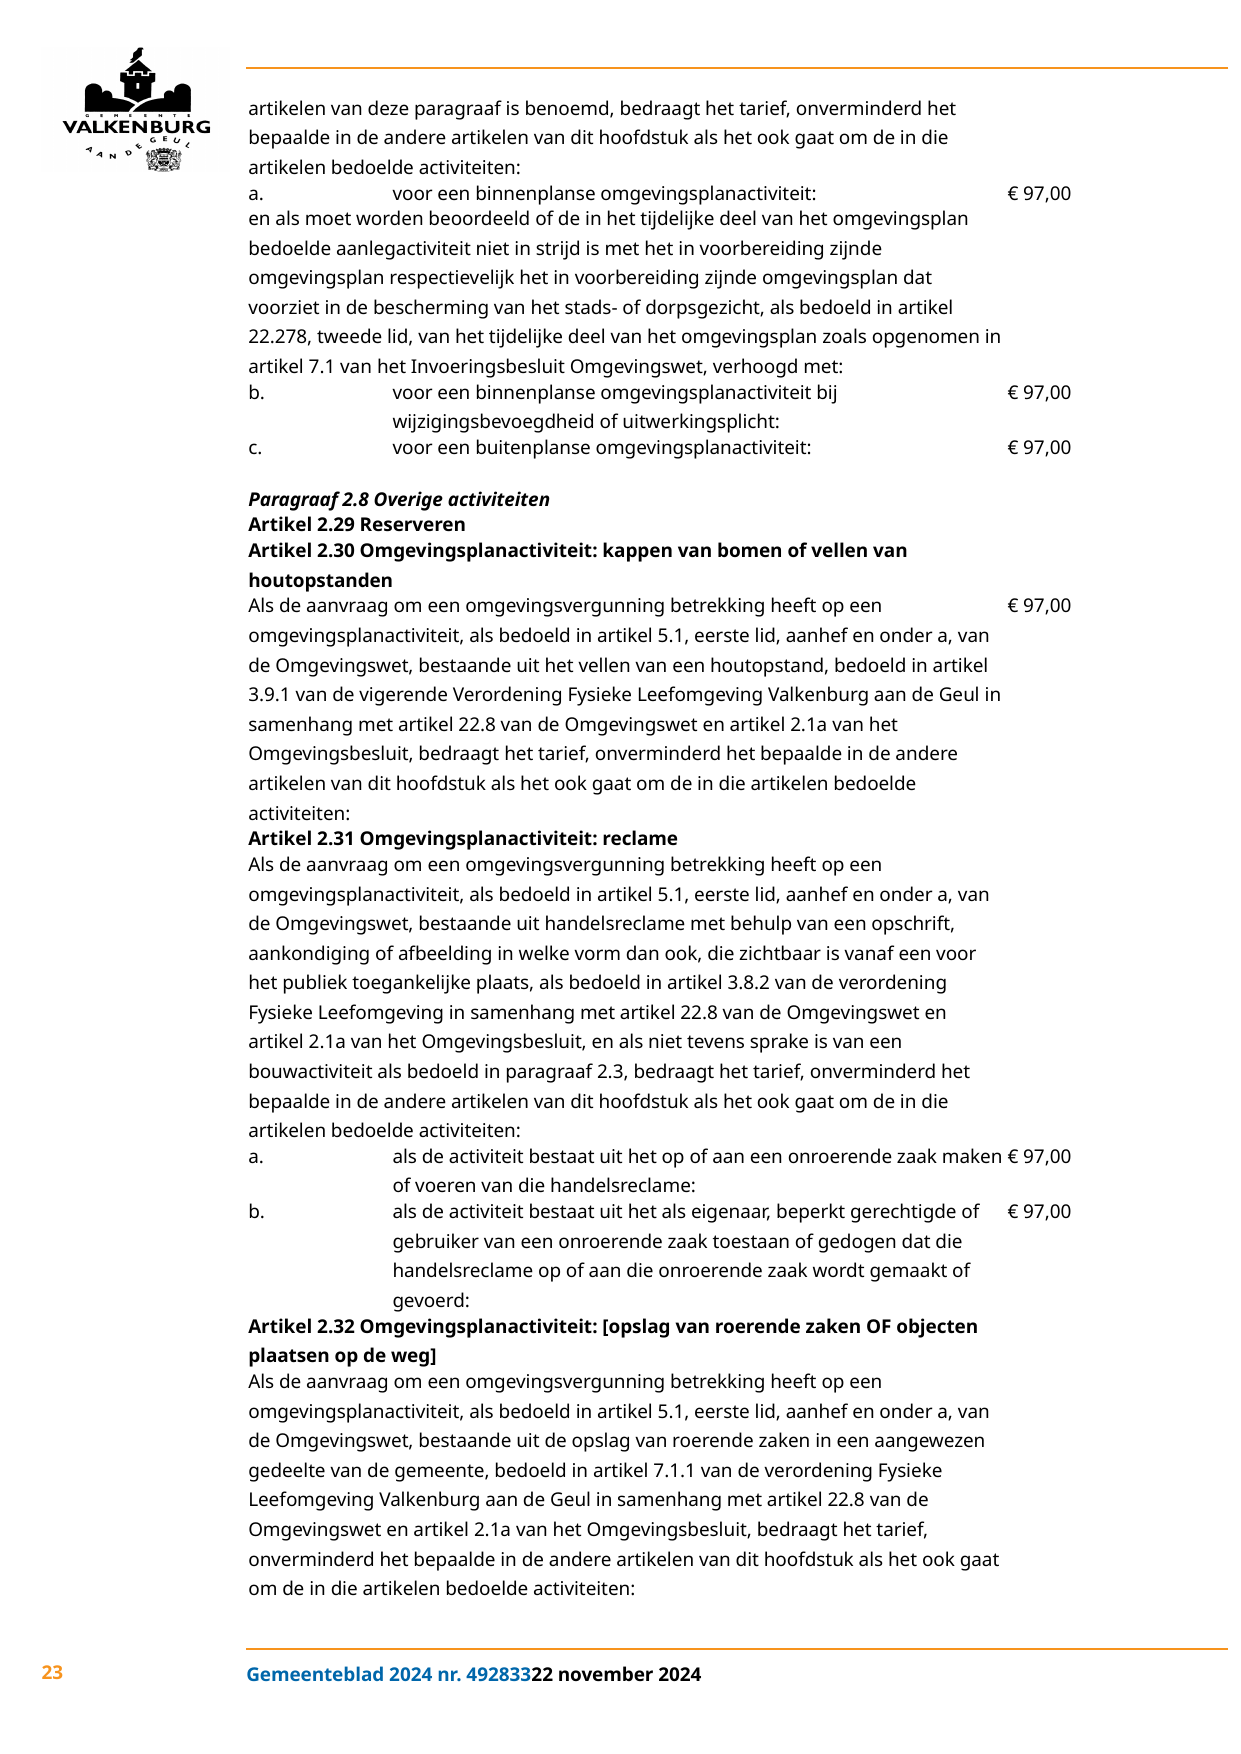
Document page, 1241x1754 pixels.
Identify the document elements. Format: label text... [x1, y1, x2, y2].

table_cell € 97,00 [1007, 379, 1152, 434]
table_cell b. [248, 379, 392, 434]
table_cell [1007, 460, 1152, 486]
table_cell a. [248, 1143, 392, 1198]
table_cell als de activiteit bestaat uit het als eigenaar, beperkt gerechtigde of gebruiker van een onroerende zaak toestaan of gedogen dat die handelsreclame op of aan die onroerende zaak wordt gemaakt of gevoerd: [392, 1199, 1007, 1313]
table_cell Artikel 2.32 Omgevingsplanactiviteit: [opslag van roerende zaken OF objecten plaatsen op de weg] [248, 1313, 1007, 1368]
table_cell Paragraaf 2.8 Overige activiteiten [248, 486, 1007, 512]
table_cell en als moet worden beoordeeld of de in het tijdelijke deel van het omgevingsplan bedoelde aanlegactiviteit niet in strijd is met het in voorbereiding zijnde omgevingsplan respectievelijk het in voorbereiding zijnde omgevingsplan dat voorziet in de bescherming van het stads- of dorpsgezicht, als bedoeld in artikel 22.278, tweede lid, van het tijdelijke deel van het omgevingsplan zoals opgenomen in artikel 7.1 van het Invoeringsbesluit Omgevingswet, verhoogd met: [248, 205, 1007, 379]
table_cell € 97,00 [1007, 1143, 1152, 1198]
table_cell [1007, 95, 1152, 180]
table_cell € 97,00 [1007, 1199, 1152, 1313]
table_cell € 97,00 [1007, 180, 1152, 205]
table_cell [1007, 537, 1152, 593]
table_cell voor een binnenplanse omgevingsplanactiviteit: [392, 180, 1007, 205]
table_cell b. [248, 1199, 392, 1313]
table_cell € 97,00 [1007, 434, 1152, 460]
table_cell artikelen van deze paragraaf is benoemd, bedraagt het tarief, onverminderd het bepaalde in de andere artikelen van dit hoofdstuk als het ook gaat om de in die artikelen bedoelde activiteiten: [248, 95, 1007, 180]
table_cell Artikel 2.31 Omgevingsplanactiviteit: reclame [248, 825, 1007, 851]
table_cell [1007, 512, 1152, 537]
table_cell voor een binnenplanse omgevingsplanactiviteit bij wijzigingsbevoegdheid of uitwerkingsplicht: [392, 379, 1007, 434]
table_cell [1007, 1313, 1152, 1368]
table_cell [248, 460, 392, 486]
table_cell € 97,00 [1007, 593, 1152, 825]
table_cell als de activiteit bestaat uit het op of aan een onroerende zaak maken of voeren van die handelsreclame: [392, 1143, 1007, 1198]
table_cell Als de aanvraag om een omgevingsvergunning betrekking heeft op een omgevingsplanactiviteit, als bedoeld in artikel 5.1, eerste lid, aanhef en onder a, van de Omgevingswet, bestaande uit de opslag van roerende zaken in een aangewezen gedeelte van de gemeente, bedoeld in artikel 7.1.1 van de verordening Fysieke Leefomgeving Valkenburg aan de Geul in samenhang met artikel 22.8 van de Omgevingswet en artikel 2.1a van het Omgevingsbesluit, bedraagt het tarief, onverminderd het bepaalde in de andere artikelen van dit hoofdstuk als het ook gaat om de in die artikelen bedoelde activiteiten: [248, 1368, 1007, 1601]
table_cell Artikel 2.30 Omgevingsplanactiviteit: kappen van bomen of vellen van houtopstanden [248, 537, 1007, 593]
table_cell [392, 460, 1007, 486]
table_cell [1007, 486, 1152, 512]
table_cell c. [248, 434, 392, 460]
table_cell Als de aanvraag om een omgevingsvergunning betrekking heeft op een omgevingsplanactiviteit, als bedoeld in artikel 5.1, eerste lid, aanhef en onder a, van de Omgevingswet, bestaande uit handelsreclame met behulp van een opschrift, aankondiging of afbeelding in welke vorm dan ook, die zichtbaar is vanaf een voor het publiek toegankelijke plaats, als bedoeld in artikel 3.8.2 van de verordening Fysieke Leefomgeving in samenhang met artikel 22.8 van de Omgevingswet en artikel 2.1a van het Omgevingsbesluit, en als niet tevens sprake is van een bouwactiviteit als bedoeld in paragraaf 2.3, bedraagt het tarief, onverminderd het bepaalde in de andere artikelen van dit hoofdstuk als het ook gaat om de in die artikelen bedoelde activiteiten: [248, 851, 1007, 1143]
table_cell Artikel 2.29 Reserveren [248, 512, 1007, 537]
picture [41, 47, 231, 172]
table_cell [1007, 825, 1152, 851]
table_cell [1007, 205, 1152, 379]
table_cell a. [248, 180, 392, 205]
table_cell [1007, 1368, 1152, 1601]
table_cell voor een buitenplanse omgevingsplanactiviteit: [392, 434, 1007, 460]
table_cell Als de aanvraag om een omgevingsvergunning betrekking heeft op een omgevingsplanactiviteit, als bedoeld in artikel 5.1, eerste lid, aanhef en onder a, van de Omgevingswet, bestaande uit het vellen van een houtopstand, bedoeld in artikel 3.9.1 van de vigerende Verordening Fysieke Leefomgeving Valkenburg aan de Geul in samenhang met artikel 22.8 van de Omgevingswet en artikel 2.1a van het Omgevingsbesluit, bedraagt het tarief, onverminderd het bepaalde in de andere artikelen van dit hoofdstuk als het ook gaat om de in die artikelen bedoelde activiteiten: [248, 593, 1007, 825]
table_cell [1007, 851, 1152, 1143]
